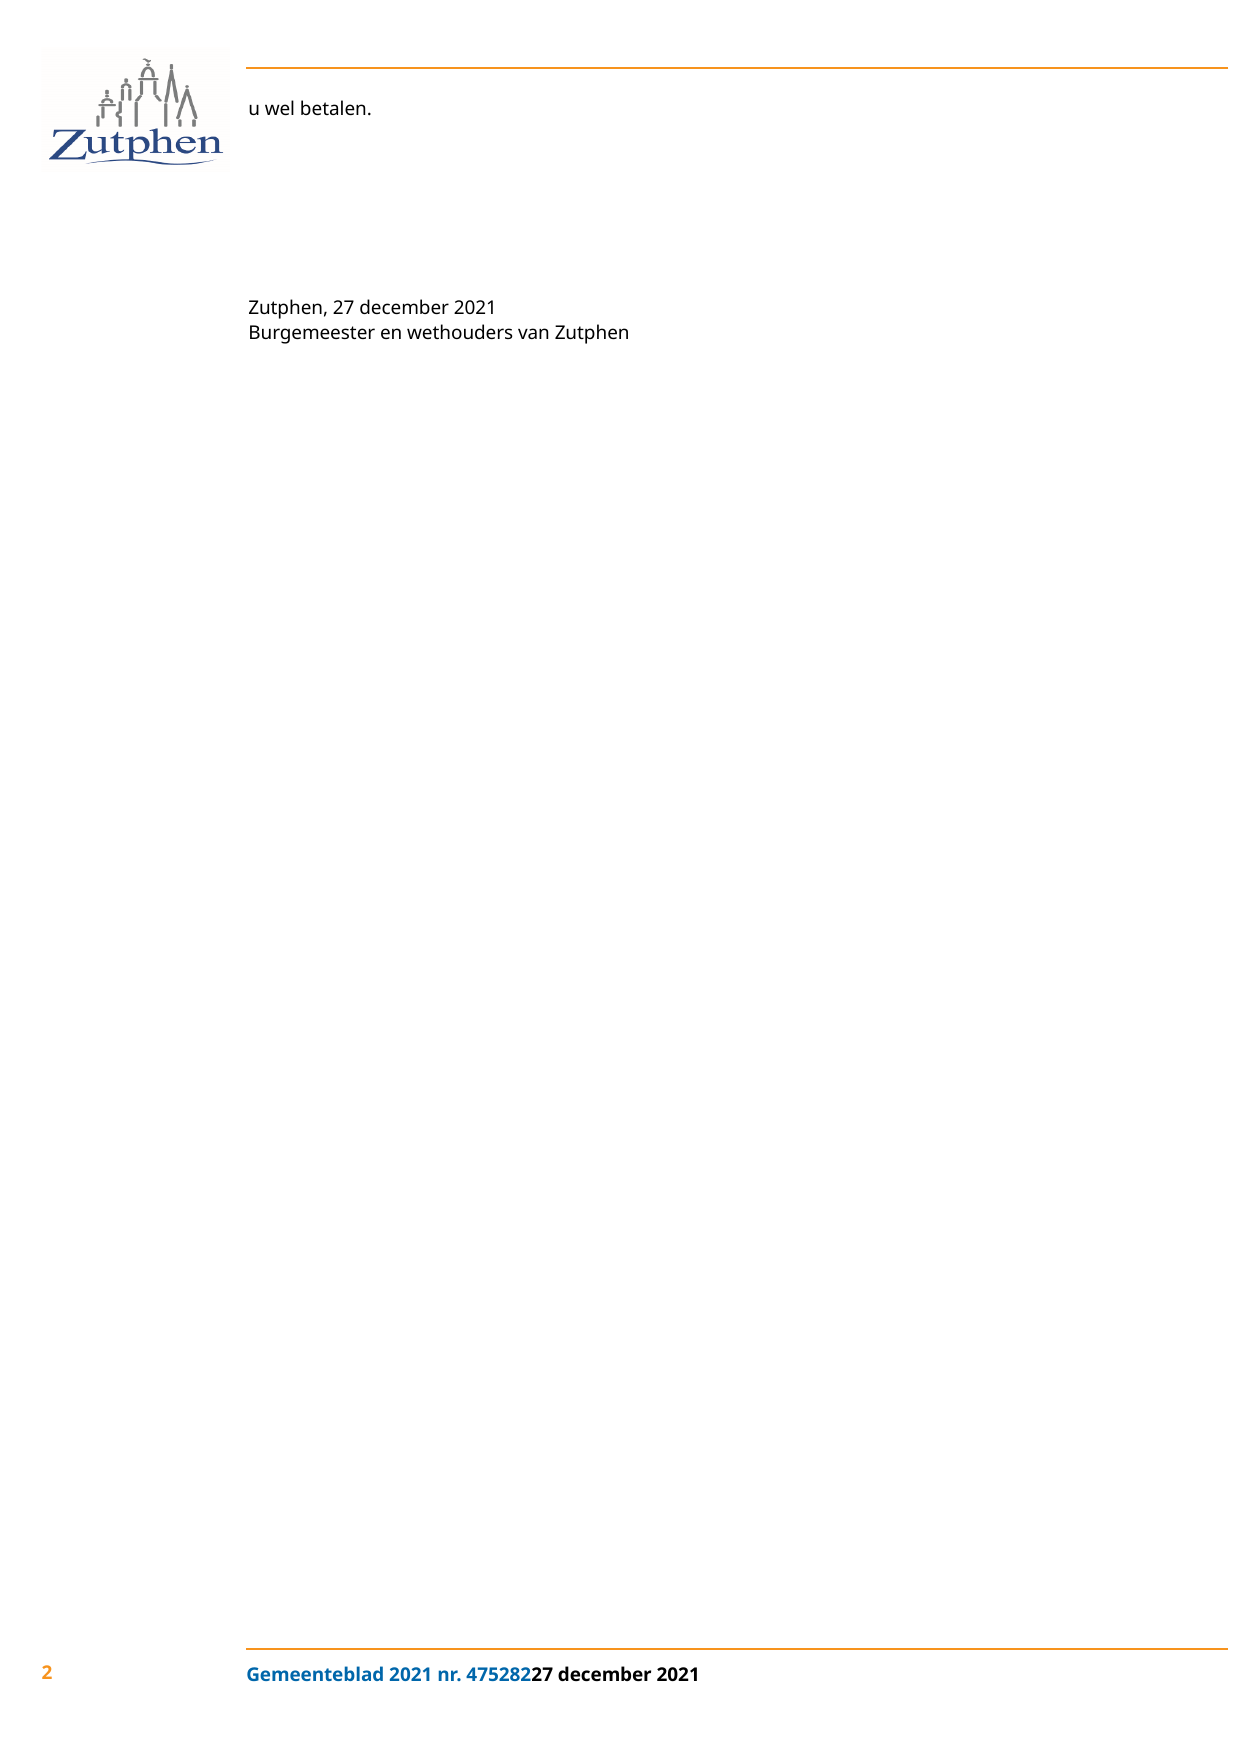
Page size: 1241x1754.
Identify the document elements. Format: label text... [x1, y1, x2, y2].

picture [41, 47, 231, 172]
text Burgemeester en wethouders van Zutphen [248, 319, 1152, 345]
text u wel betalen. [248, 95, 1152, 121]
text Zutphen, 27 december 2021 [248, 294, 1152, 319]
